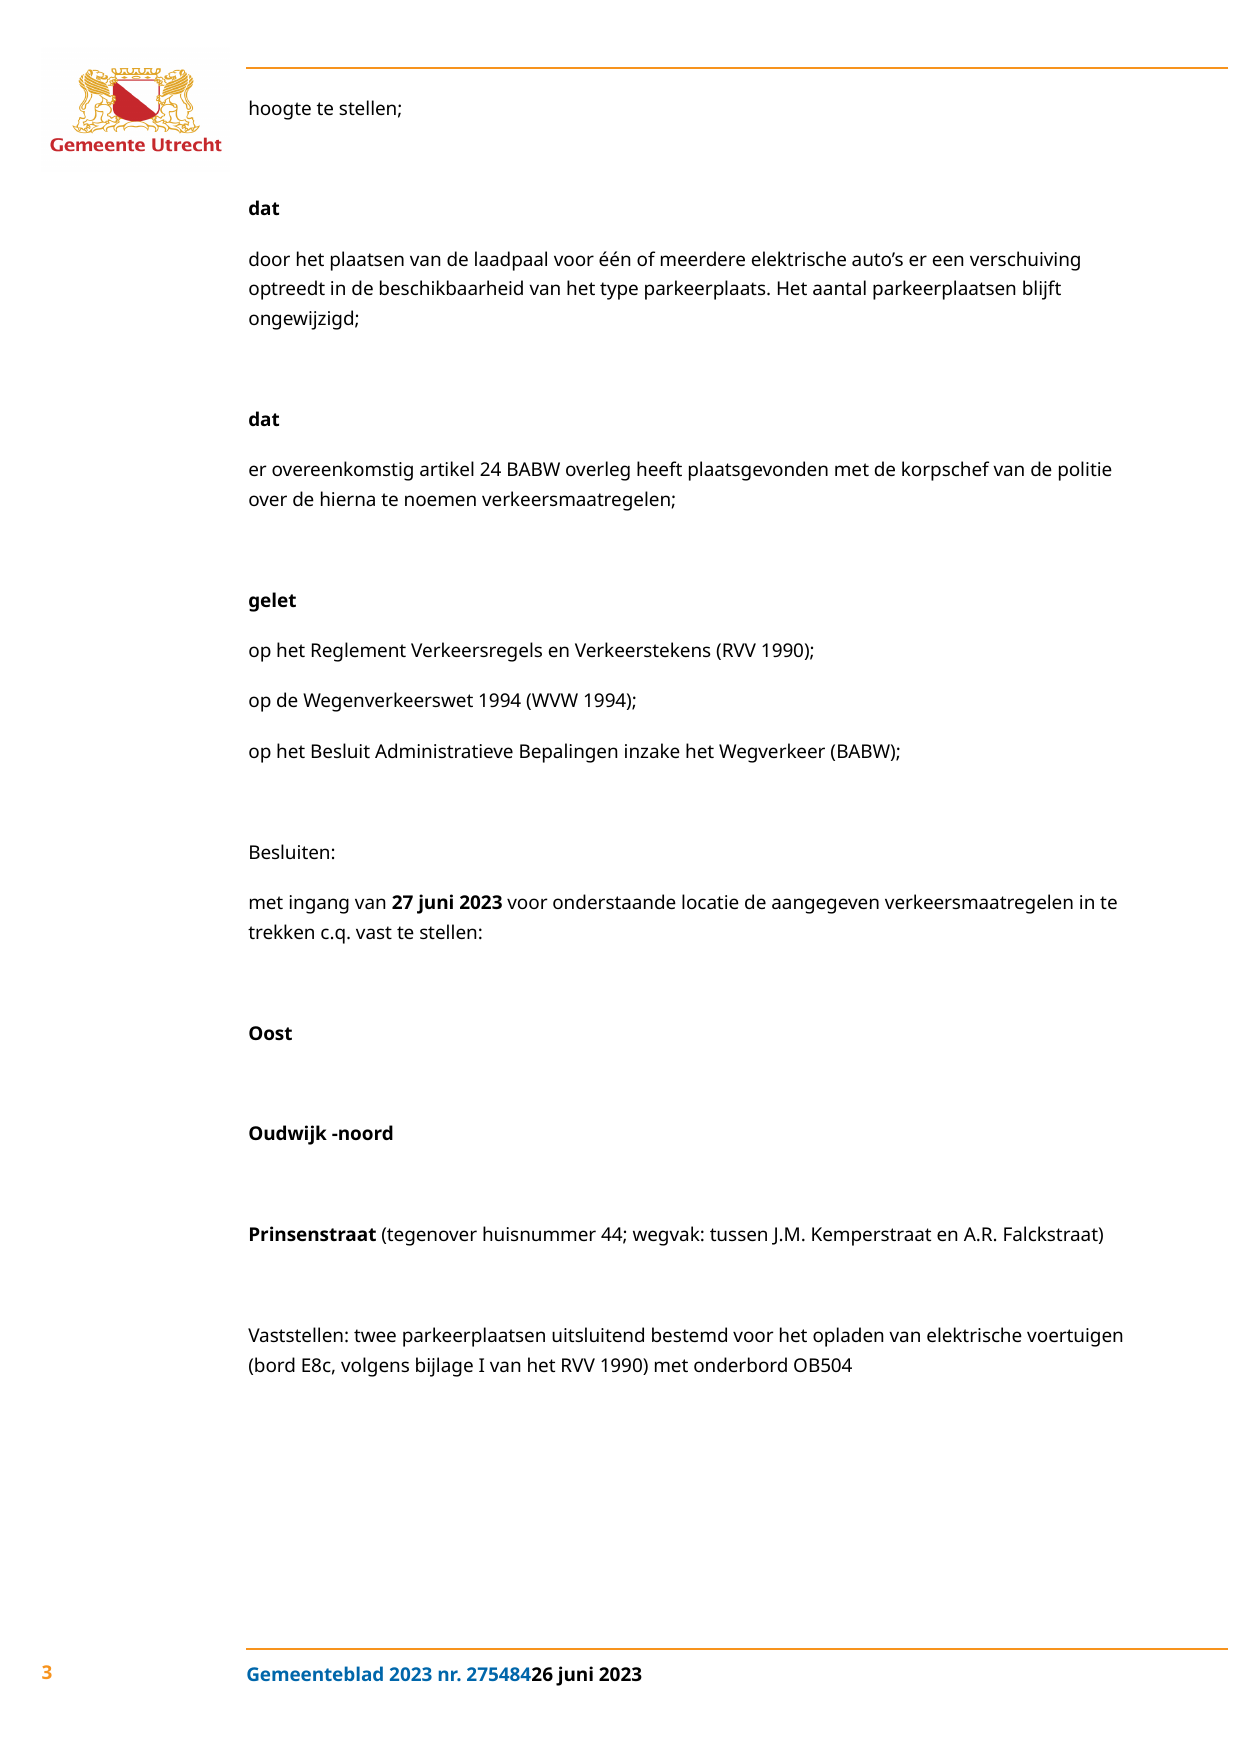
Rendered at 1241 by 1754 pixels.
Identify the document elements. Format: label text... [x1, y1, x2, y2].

text met ingang van 27 juni 2023 voor onderstaande locatie de aangegeven verkeersmaatregelen in te trekken c.q. vast te stellen: [248, 889, 1152, 945]
text op het Reglement Verkeersregels en Verkeerstekens (RVV 1990); [248, 637, 1152, 663]
text Prinsenstraat (tegenover huisnummer 44; wegvak: tussen J.M. Kemperstraat en A.R. Falckstraat) [248, 1221, 1152, 1247]
text Besluiten: [248, 839, 1152, 865]
text op de Wegenverkeerswet 1994 (WVW 1994); [248, 688, 1152, 713]
picture [41, 47, 231, 172]
text door het plaatsen van de laadpaal voor één of meerdere elektrische auto’s er een verschuiving optreedt in de beschikbaarheid van het type parkeerplaats. Het aantal parkeerplaatsen blijft ongewijzigd; [248, 246, 1152, 331]
text Vaststellen: twee parkeerplaatsen uitsluitend bestemd voor het opladen van elektrische voertuigen (bord E8c, volgens bijlage I van het RVV 1990) met onderbord OB504 [248, 1322, 1152, 1378]
text gelet [248, 587, 1152, 613]
text Oudwijk -noord [248, 1121, 1152, 1146]
text dat [248, 406, 1152, 432]
text hoogte te stellen; [248, 95, 1152, 121]
text Oost [248, 1020, 1152, 1046]
text op het Besluit Administratieve Bepalingen inzake het Wegverkeer (BABW); [248, 738, 1152, 764]
text dat [248, 196, 1152, 221]
text er overeenkomstig artikel 24 BABW overleg heeft plaatsgevonden met de korpschef van de politie over de hierna te noemen verkeersmaatregelen; [248, 456, 1152, 512]
